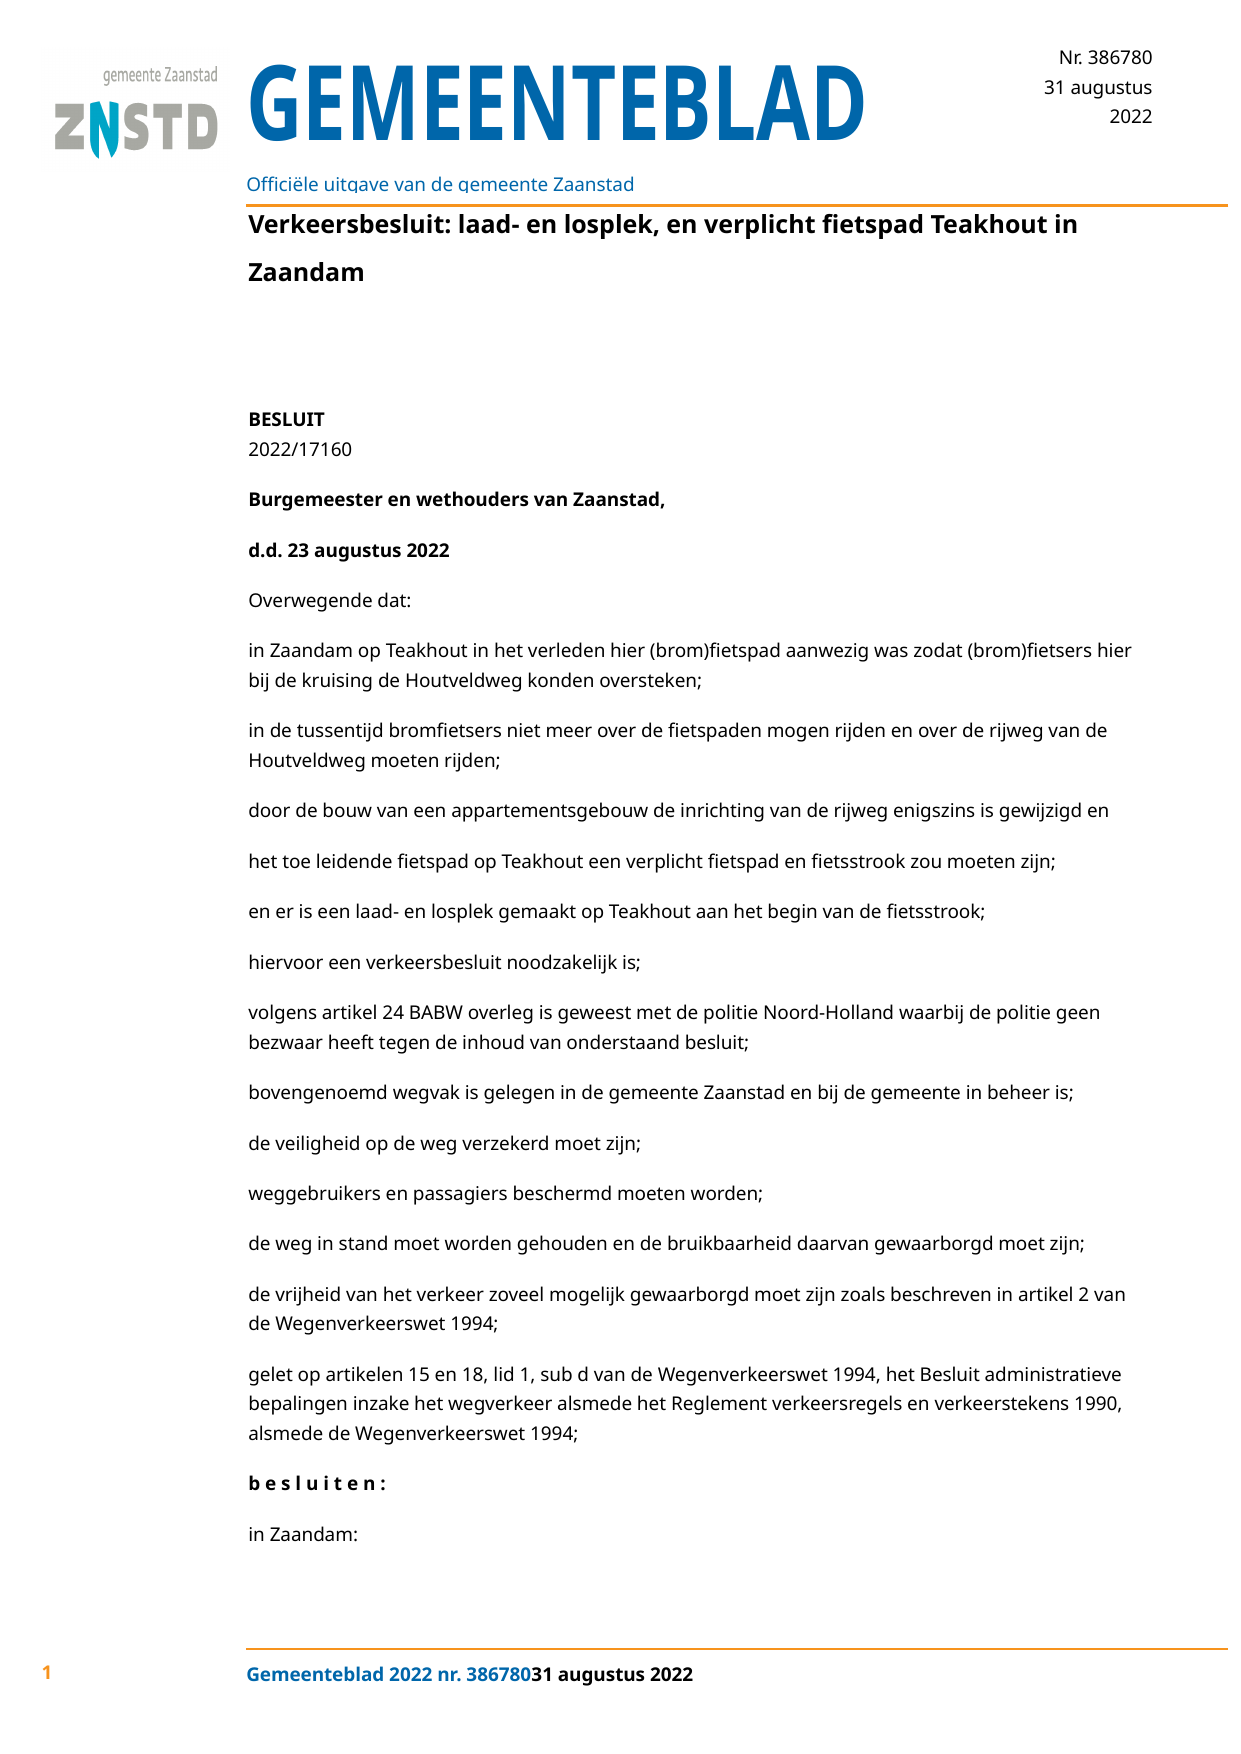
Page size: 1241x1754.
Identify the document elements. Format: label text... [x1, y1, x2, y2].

text d.d. 23 augustus 2022 [248, 537, 1152, 562]
text BESLUIT [248, 406, 1152, 432]
text in Zaandam op Teakhout in het verleden hier (brom)fietspad aanwezig was zodat (brom)fietsers hier bij de kruising de Houtveldweg konden oversteken; [248, 638, 1152, 693]
text gelet op artikelen 15 en 18, lid 1, sub d van de Wegenverkeerswet 1994, het Besluit administratieve bepalingen inzake het wegverkeer alsmede het Reglement verkeersregels en verkeerstekens 1990, alsmede de Wegenverkeerswet 1994; [248, 1361, 1152, 1446]
text hiervoor een verkeersbesluit noodzakelijk is; [248, 949, 1152, 974]
text weggebruikers en passagiers beschermd moeten worden; [248, 1180, 1152, 1206]
text het toe leidende fietspad op Teakhout een verplicht fietspad en fietsstrook zou moeten zijn; [248, 848, 1152, 874]
text in de tussentijd bromfietsers niet meer over de fietspaden mogen rijden en over de rijweg van de Houtveldweg moeten rijden; [248, 718, 1152, 773]
text door de bouw van een appartementsgebouw de inrichting van de rijweg enigszins is gewijzigd en [248, 798, 1152, 823]
text en er is een laad- en losplek gemaakt op Teakhout aan het begin van de fietsstrook; [248, 898, 1152, 924]
text 2022/17160 [248, 436, 1152, 462]
text volgens artikel 24 BABW overleg is geweest met de politie Noord-Holland waarbij de politie geen bezwaar heeft tegen de inhoud van onderstaand besluit; [248, 999, 1152, 1054]
text b e s l u i t e n : [248, 1471, 1152, 1496]
text de vrijheid van het verkeer zoveel mogelijk gewaarborgd moet zijn zoals beschreven in artikel 2 van de Wegenverkeerswet 1994; [248, 1281, 1152, 1336]
text Burgemeester en wethouders van Zaanstad, [248, 486, 1152, 512]
text de weg in stand moet worden gehouden en de bruikbaarheid daarvan gewaarborgd moet zijn; [248, 1231, 1152, 1256]
text Overwegende dat: [248, 587, 1152, 613]
text in Zaandam: [248, 1521, 1152, 1547]
text de veiligheid op de weg verzekerd moet zijn; [248, 1130, 1152, 1155]
text Verkeersbesluit: laad- en losplek, en verplicht fietspad Teakhout in Zaandam [248, 207, 1152, 288]
picture [41, 47, 231, 172]
text bovengenoemd wegvak is gelegen in de gemeente Zaanstad en bij de gemeente in beheer is; [248, 1079, 1152, 1105]
